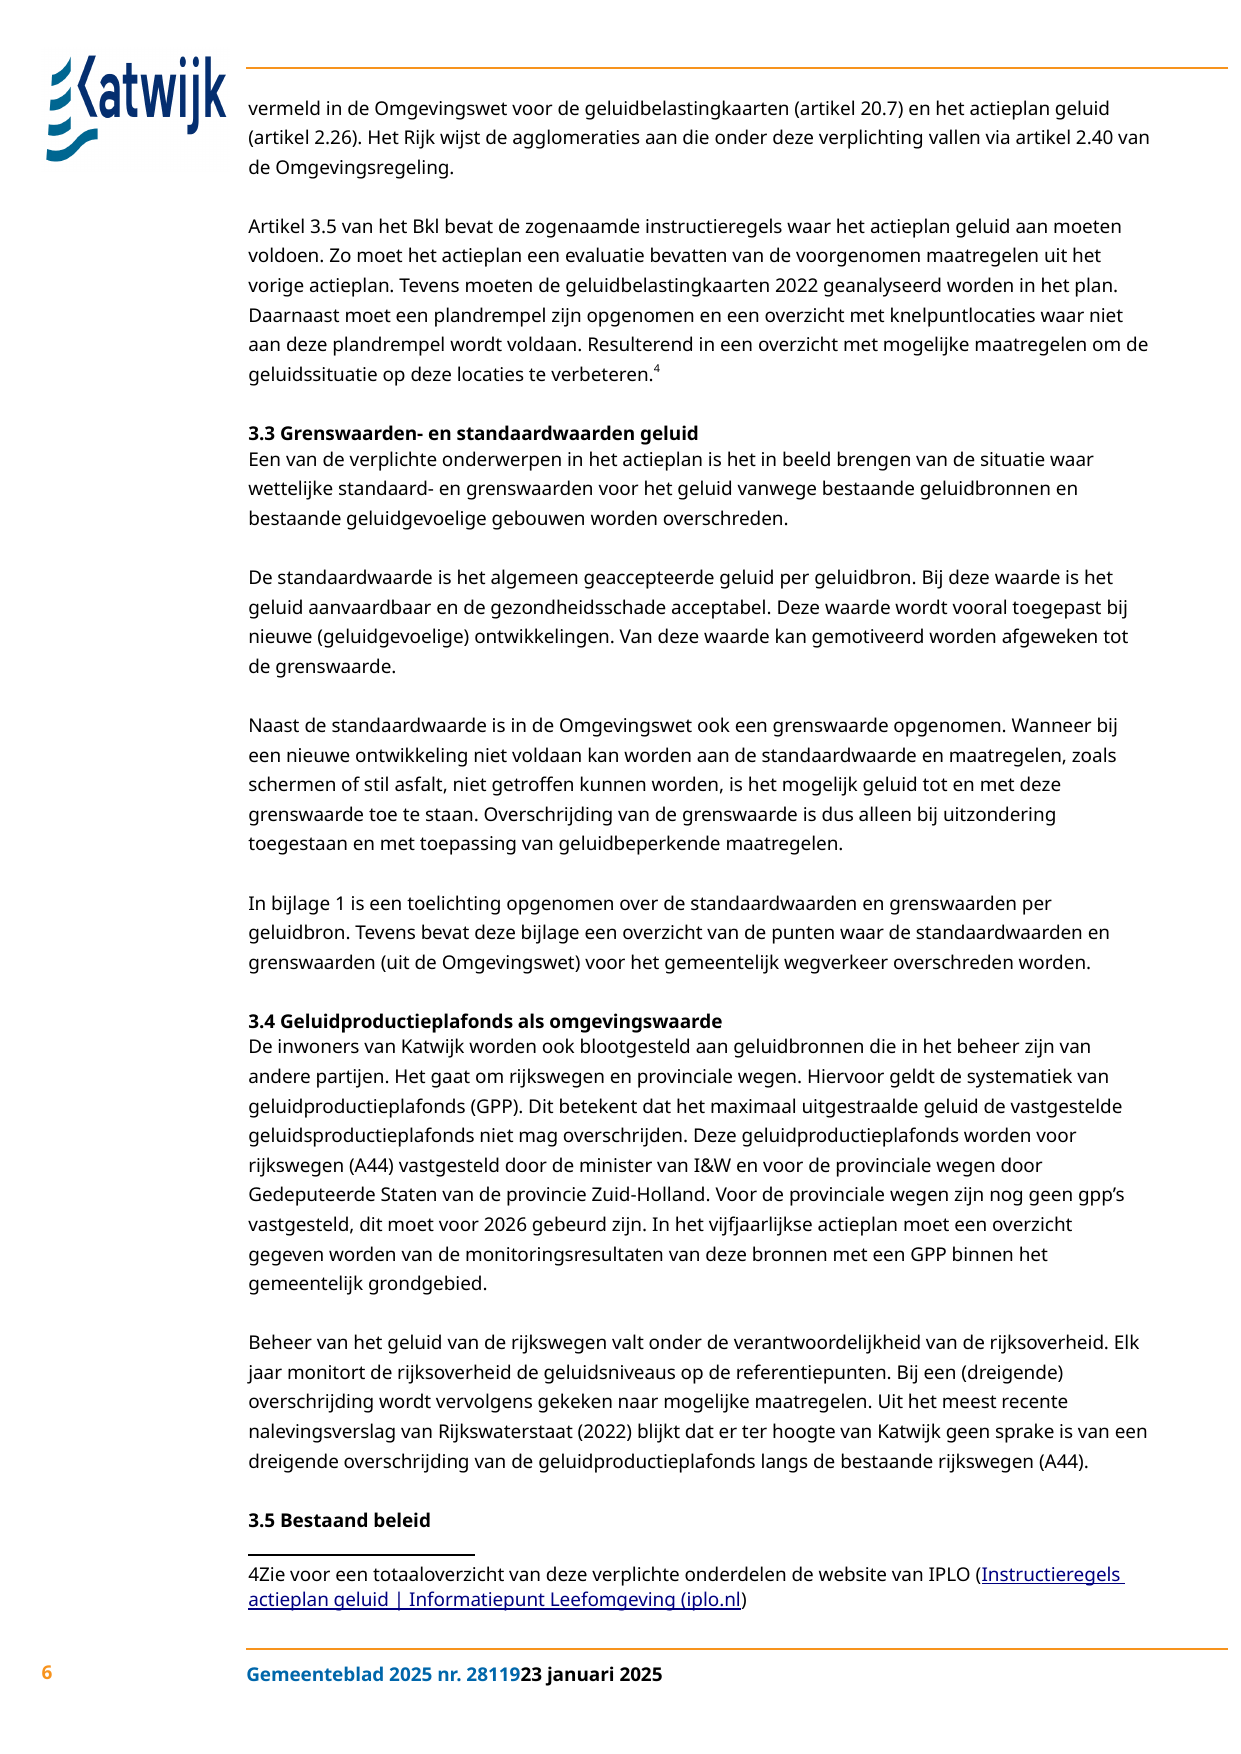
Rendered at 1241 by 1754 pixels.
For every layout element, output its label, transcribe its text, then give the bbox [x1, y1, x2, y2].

text Naast de standaardwaarde is in de Omgevingswet ook een grenswaarde opgenomen. Wanneer bij een nieuwe ontwikkeling niet voldaan kan worden aan de standaardwaarde en maatregelen, zoals schermen of stil asfalt, niet getroffen kunnen worden, is het mogelijk geluid tot en met deze grenswaarde toe te staan. Overschrijding van de grenswaarde is dus alleen bij uitzondering toegestaan en met toepassing van geluidbeperkende maatregelen. [248, 712, 1152, 856]
text 3.5 Bestaand beleid [248, 1507, 1152, 1533]
text vermeld in de Omgevingswet voor de geluidbelastingkaarten (artikel 20.7) en het actieplan geluid (artikel 2.26). Het Rijk wijst de agglomeraties aan die onder deze verplichting vallen via artikel 2.40 van de Omgevingsregeling. [248, 95, 1152, 180]
picture [41, 47, 231, 172]
text In bijlage 1 is een toelichting opgenomen over de standaardwaarden en grenswaarden per geluidbron. Tevens bevat deze bijlage een overzicht van de punten waar de standaardwaarden en grenswaarden (uit de Omgevingswet) voor het gemeentelijk wegverkeer overschreden worden. [248, 890, 1152, 974]
text De inwoners van Katwijk worden ook blootgesteld aan geluidbronnen die in het beheer zijn van andere partijen. Het gaat om rijkswegen en provinciale wegen. Hiervoor geldt de systematiek van geluidproductieplafonds (GPP). Dit betekent dat het maximaal uitgestraalde geluid de vastgestelde geluidsproductieplafonds niet mag overschrijden. Deze geluidproductieplafonds worden voor rijkswegen (A44) vastgesteld door de minister van I&W en voor de provinciale wegen door Gedeputeerde Staten van de provincie Zuid-Holland. Voor de provinciale wegen zijn nog geen gpp’s vastgesteld, dit moet voor 2026 gebeurd zijn. In het vijfjaarlijkse actieplan moet een overzicht gegeven worden van de monitoringsresultaten van deze bronnen met een GPP binnen het gemeentelijk grondgebied. [248, 1034, 1152, 1296]
text 3.3 Grenswaarden- en standaardwaarden geluid [248, 420, 1152, 446]
text Beheer van het geluid van de rijkswegen valt onder de verantwoordelijkheid van de rijksoverheid. Elk jaar monitort de rijksoverheid de geluidsniveaus op de referentiepunten. Bij een (dreigende) overschrijding wordt vervolgens gekeken naar mogelijke maatregelen. Uit het meest recente nalevingsverslag van Rijkswaterstaat (2022) blijkt dat er ter hoogte van Katwijk geen sprake is van een dreigende overschrijding van de geluidproductieplafonds langs de bestaande rijkswegen (A44). [248, 1329, 1152, 1474]
text Een van de verplichte onderwerpen in het actieplan is het in beeld brengen van de situatie waar wettelijke standaard- en grenswaarden voor het geluid vanwege bestaande geluidbronnen en bestaande geluidgevoelige gebouwen worden overschreden. [248, 446, 1152, 531]
text De standaardwaarde is het algemeen geaccepteerde geluid per geluidbron. Bij deze waarde is het geluid aanvaardbaar en de gezondheidsschade acceptabel. Deze waarde wordt vooral toegepast bij nieuwe (geluidgevoelige) ontwikkelingen. Van deze waarde kan gemotiveerd worden afgeweken tot de grenswaarde. [248, 564, 1152, 679]
text Artikel 3.5 van het Bkl bevat de zogenaamde instructieregels waar het actieplan geluid aan moeten voldoen. Zo moet het actieplan een evaluatie bevatten van de voorgenomen maatregelen uit het vorige actieplan. Tevens moeten de geluidbelastingkaarten 2022 geanalyseerd worden in het plan. Daarnaast moet een plandrempel zijn opgenomen en een overzicht met knelpuntlocaties waar niet aan deze plandrempel wordt voldaan. Resulterend in een overzicht met mogelijke maatregelen om de geluidssituatie op deze locaties te verbeteren. [248, 213, 1152, 387]
text Zie voor een totaaloverzicht van deze verplichte onderdelen de website van IPLO (Instructieregels actieplan geluid | Informatiepunt Leefomgeving (iplo.nl) [248, 1561, 1152, 1612]
text 3.4 Geluidproductieplafonds als omgevingswaarde [248, 1008, 1152, 1034]
